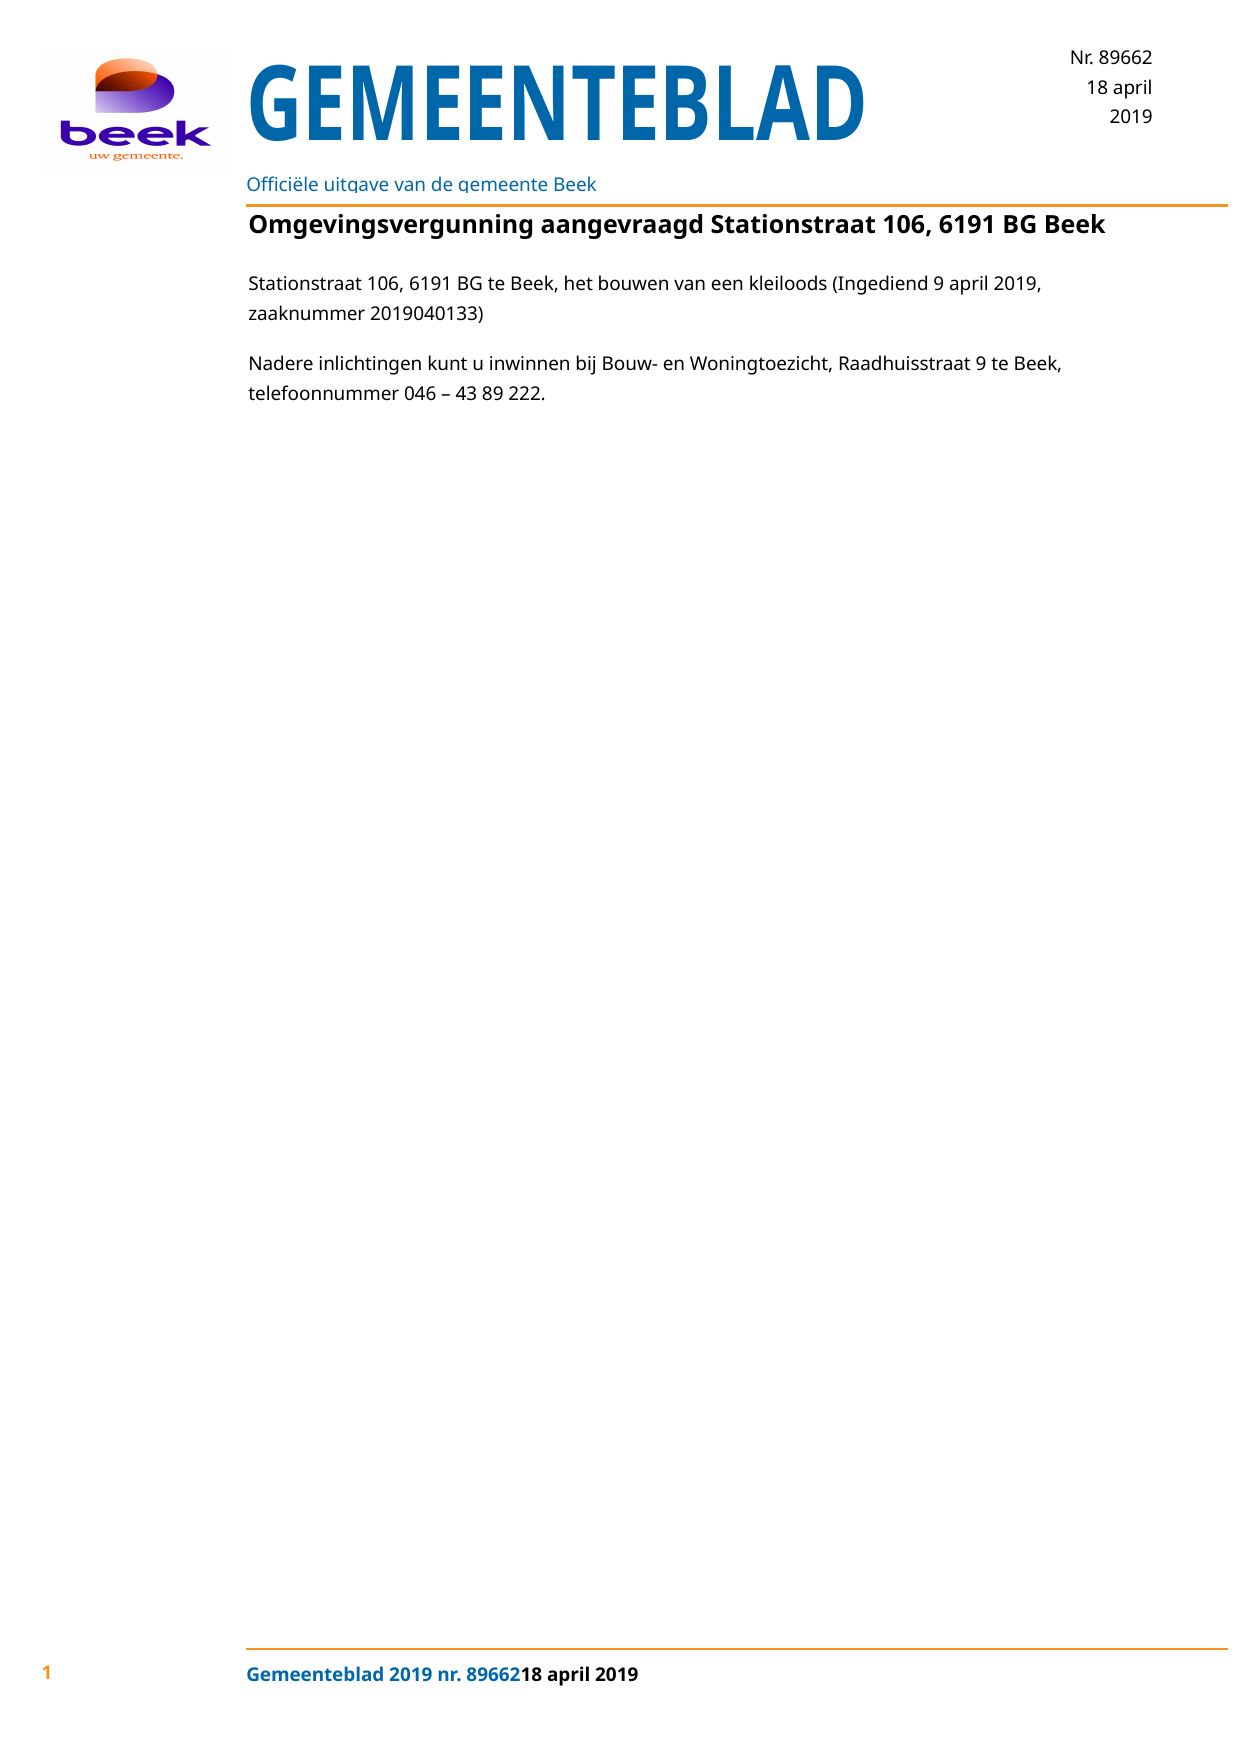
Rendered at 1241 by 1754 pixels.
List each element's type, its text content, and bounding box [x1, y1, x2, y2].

text Omgevingsvergunning aangevraagd Stationstraat 106, 6191 BG Beek [248, 207, 1152, 241]
picture [41, 47, 231, 172]
text Nadere inlichtingen kunt u inwinnen bij Bouw- en Woningtoezicht, Raadhuisstraat 9 te Beek, telefoonnummer 046 – 43 89 222. [248, 350, 1152, 406]
text Stationstraat 106, 6191 BG te Beek, het bouwen van een kleiloods (Ingediend 9 april 2019, zaaknummer 2019040133) [248, 270, 1152, 326]
